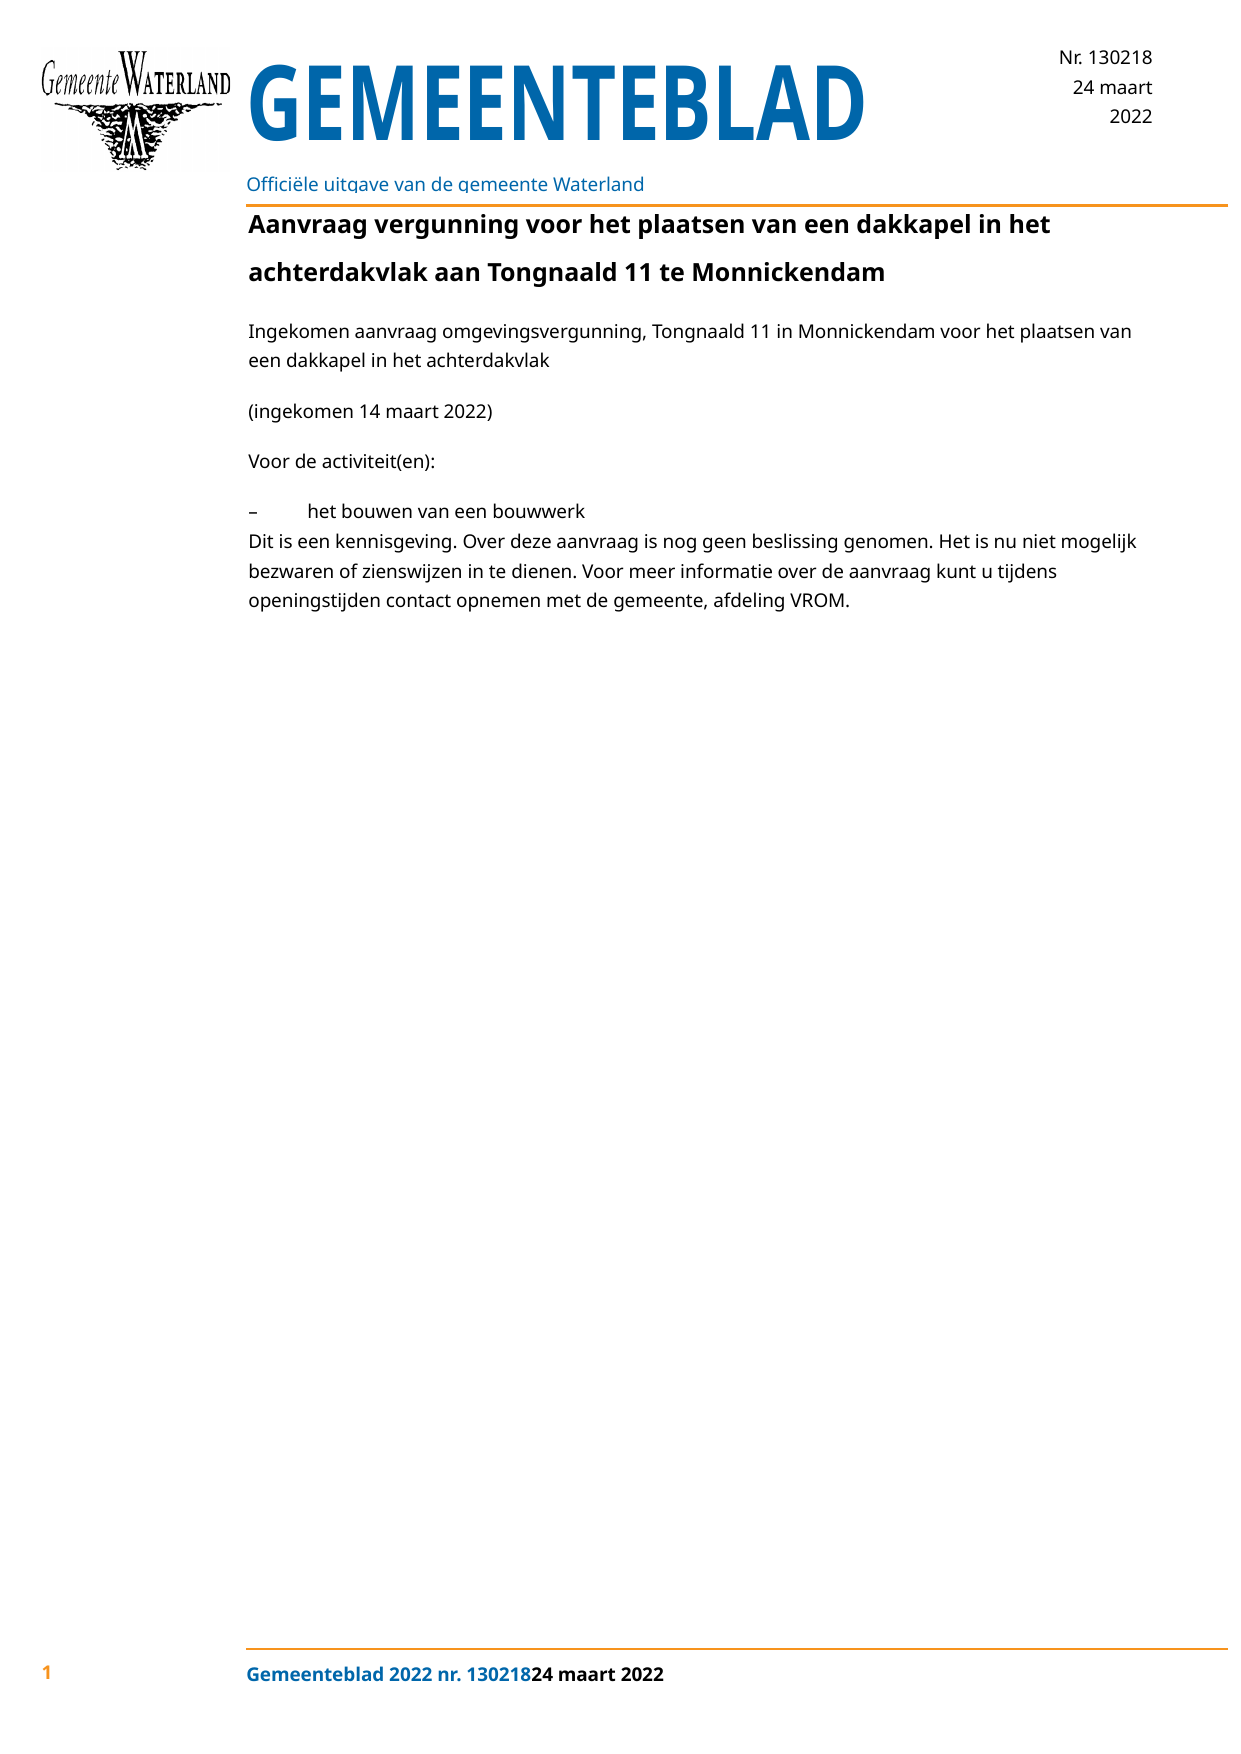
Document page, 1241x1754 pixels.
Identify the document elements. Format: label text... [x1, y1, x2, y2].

text Dit is een kennisgeving. Over deze aanvraag is nog geen beslissing genomen. Het is nu niet mogelijk bezwaren of zienswijzen in te dienen. Voor meer informatie over de aanvraag kunt u tijdens openingstijden contact opnemen met de gemeente, afdeling VROM. [248, 528, 1152, 613]
text (ingekomen 14 maart 2022) [248, 398, 1152, 424]
text Ingekomen aanvraag omgevingsvergunning, Tongnaald 11 in Monnickendam voor het plaatsen van een dakkapel in het achterdakvlak [248, 318, 1152, 373]
text Voor de activiteit(en): [248, 448, 1152, 474]
text Aanvraag vergunning voor het plaatsen van een dakkapel in het achterdakvlak aan Tongnaald 11 te Monnickendam [248, 207, 1152, 288]
list het bouwen van een bouwwerk [248, 499, 1152, 524]
picture [41, 47, 231, 172]
